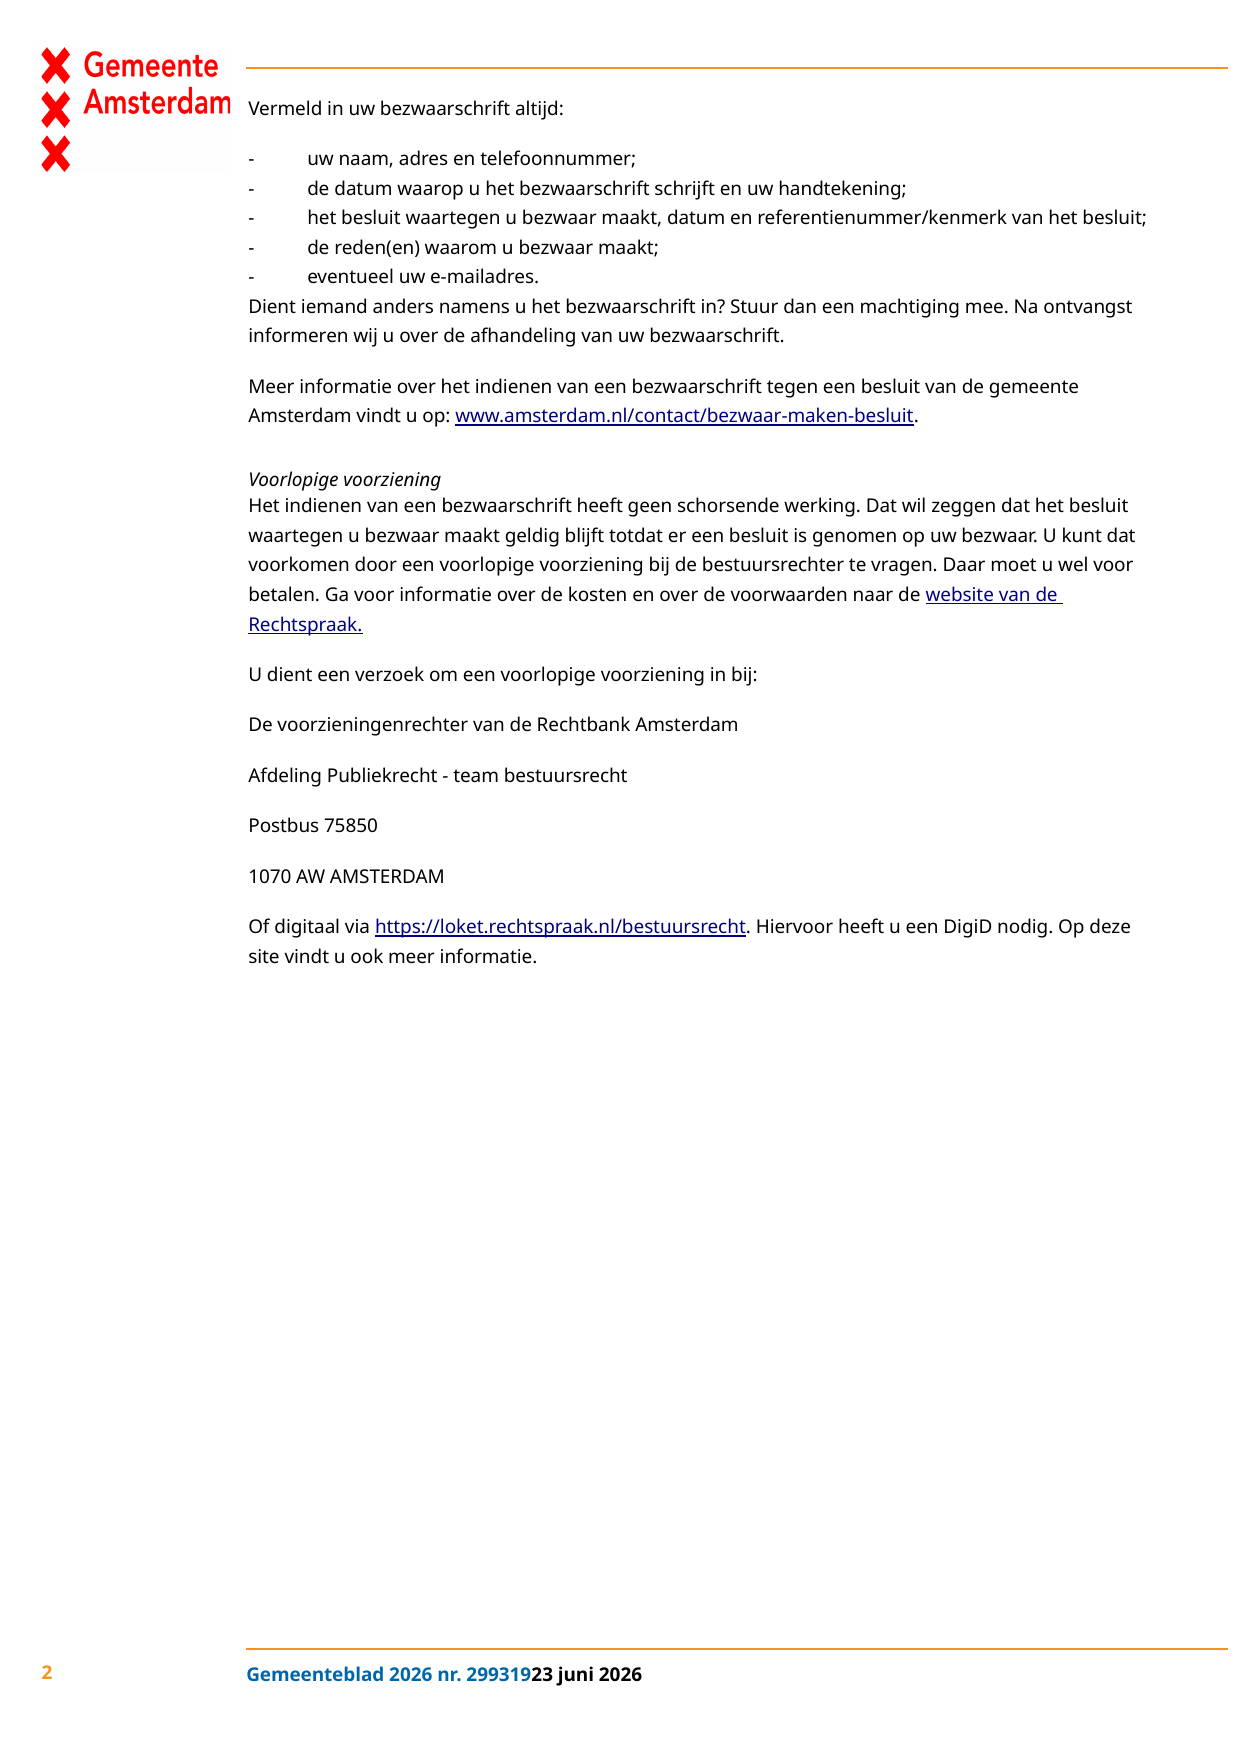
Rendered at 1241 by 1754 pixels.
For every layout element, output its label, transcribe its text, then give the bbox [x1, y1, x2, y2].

text Of digitaal via https://loket.rechtspraak.nl/bestuursrecht. Hiervoor heeft u een DigiD nodig. Op deze site vindt u ook meer informatie. [248, 913, 1152, 968]
text Voorlopige voorziening [248, 467, 1152, 492]
list het besluit waartegen u bezwaar maakt, datum en referentienummer/kenmerk van het besluit; [248, 204, 1152, 230]
text Vermeld in uw bezwaarschrift altijd: [248, 95, 1152, 121]
text Afdeling Publiekrecht - team bestuursrecht [248, 762, 1152, 788]
text Het indienen van een bezwaarschrift heeft geen schorsende werking. Dat wil zeggen dat het besluit waartegen u bezwaar maakt geldig blijft totdat er een besluit is genomen op uw bezwaar. U kunt dat voorkomen door een voorlopige voorziening bij de bestuursrechter te vragen. Daar moet u wel voor betalen. Ga voor informatie over de kosten en over de voorwaarden naar de website van de Rechtspraak. [248, 492, 1152, 636]
text 1070 AW AMSTERDAM [248, 863, 1152, 888]
text Postbus 75850 [248, 812, 1152, 838]
list de reden(en) waarom u bezwaar maakt; [248, 234, 1152, 260]
text De voorzieningenrechter van de Rechtbank Amsterdam [248, 712, 1152, 737]
list eventueel uw e-mailadres. [248, 263, 1152, 289]
text U dient een verzoek om een voorlopige voorziening in bij: [248, 661, 1152, 687]
text Dient iemand anders namens u het bezwaarschrift in? Stuur dan een machtiging mee. Na ontvangst informeren wij u over de afhandeling van uw bezwaarschrift. [248, 293, 1152, 348]
text Meer informatie over het indienen van een bezwaarschrift tegen een besluit van de gemeente Amsterdam vindt u op: www.amsterdam.nl/contact/bezwaar-maken-besluit. [248, 373, 1152, 428]
picture [41, 47, 231, 172]
list uw naam, adres en telefoonnummer; [248, 145, 1152, 171]
list de datum waarop u het bezwaarschrift schrijft en uw handtekening; [248, 175, 1152, 201]
